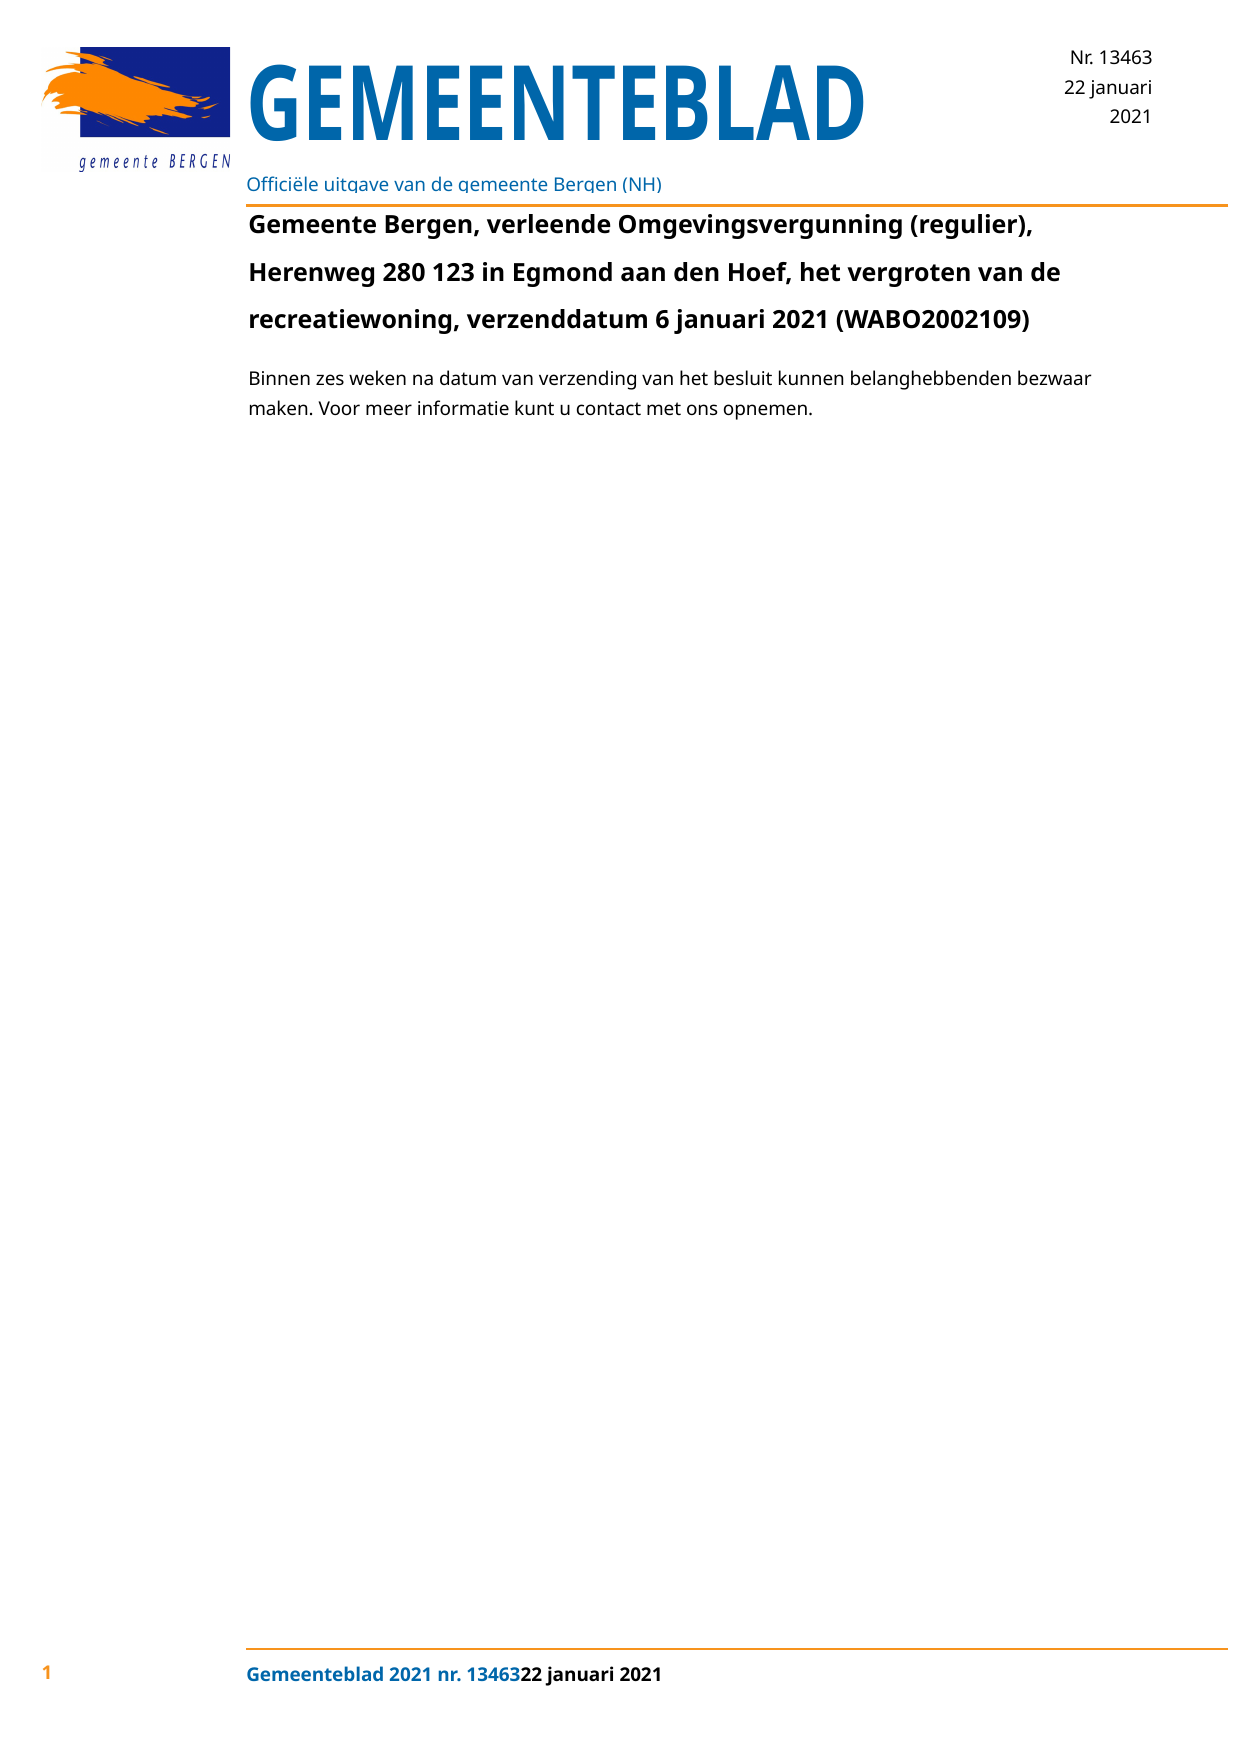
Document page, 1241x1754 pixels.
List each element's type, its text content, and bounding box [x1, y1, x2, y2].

text Gemeente Bergen, verleende Omgevingsvergunning (regulier), Herenweg 280 123 in Egmond aan den Hoef, het vergroten van de recreatiewoning, verzenddatum 6 januari 2021 (WABO2002109) [248, 207, 1152, 336]
picture [41, 47, 231, 172]
text Binnen zes weken na datum van verzending van het besluit kunnen belanghebbenden bezwaar maken. Voor meer informatie kunt u contact met ons opnemen. [248, 366, 1152, 421]
